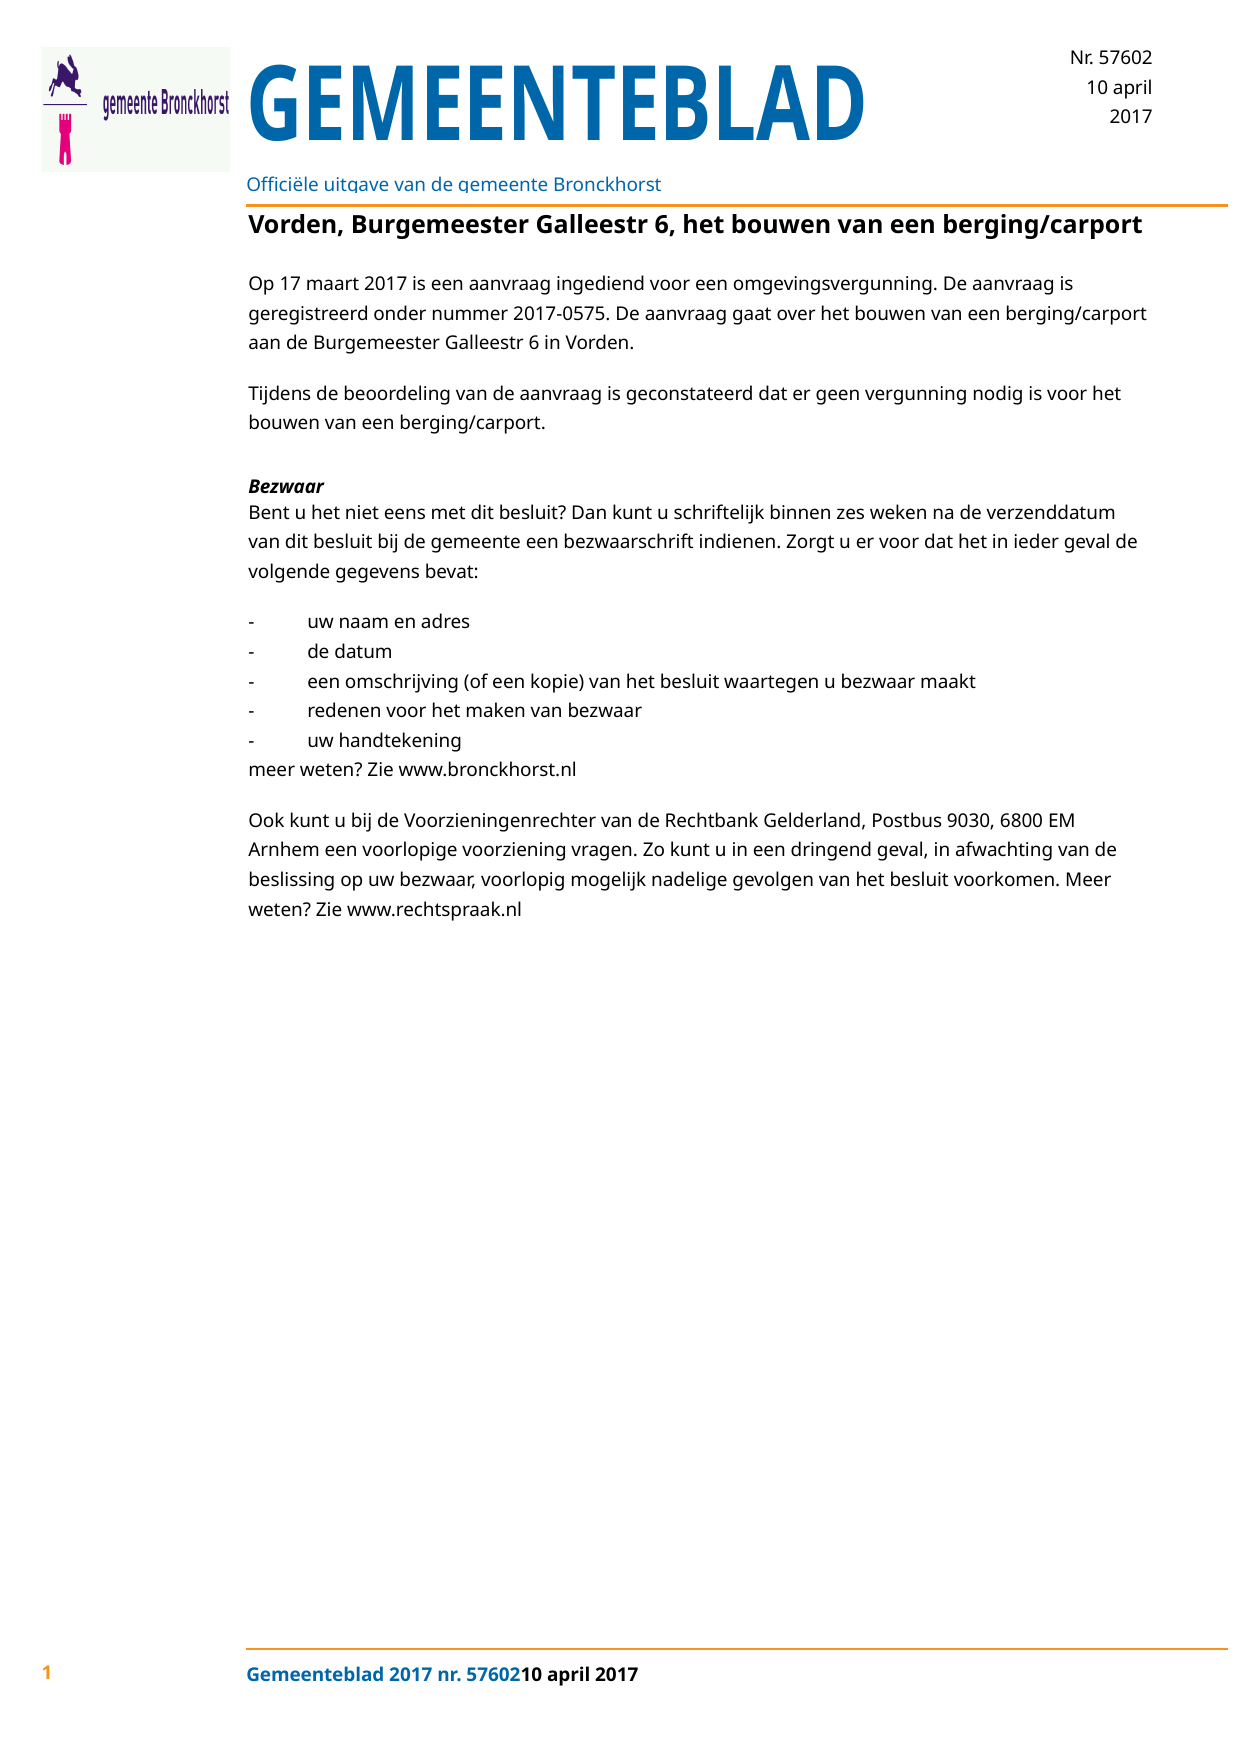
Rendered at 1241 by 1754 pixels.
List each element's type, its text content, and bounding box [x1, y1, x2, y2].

text Op 17 maart 2017 is een aanvraag ingediend voor een omgevingsvergunning. De aanvraag is geregistreerd onder nummer 2017-0575. De aanvraag gaat over het bouwen van een berging/carport aan de Burgemeester Galleestr 6 in Vorden. [248, 270, 1152, 355]
text Vorden, Burgemeester Galleestr 6, het bouwen van een berging/carport [248, 207, 1152, 241]
text meer weten? Zie www.bronckhorst.nl [248, 757, 1152, 782]
text Bent u het niet eens met dit besluit? Dan kunt u schriftelijk binnen zes weken na de verzenddatum van dit besluit bij de gemeente een bezwaarschrift indienen. Zorgt u er voor dat het in ieder geval de volgende gegevens bevat: [248, 499, 1152, 584]
list redenen voor het maken van bezwaar [248, 697, 1152, 723]
list uw naam en adres [248, 609, 1152, 634]
picture [41, 47, 231, 172]
text Tijdens de beoordeling van de aanvraag is geconstateerd dat er geen vergunning nodig is voor het bouwen van een berging/carport. [248, 380, 1152, 435]
list de datum [248, 638, 1152, 664]
text Ook kunt u bij de Voorzieningenrechter van de Rechtbank Gelderland, Postbus 9030, 6800 EM Arnhem een voorlopige voorziening vragen. Zo kunt u in een dringend geval, in afwachting van de beslissing op uw bezwaar, voorlopig mogelijk nadelige gevolgen van het besluit voorkomen. Meer weten? Zie www.rechtspraak.nl [248, 807, 1152, 922]
list uw handtekening [248, 727, 1152, 753]
list een omschrijving (of een kopie) van het besluit waartegen u bezwaar maakt [248, 668, 1152, 694]
text Bezwaar [248, 473, 1152, 499]
